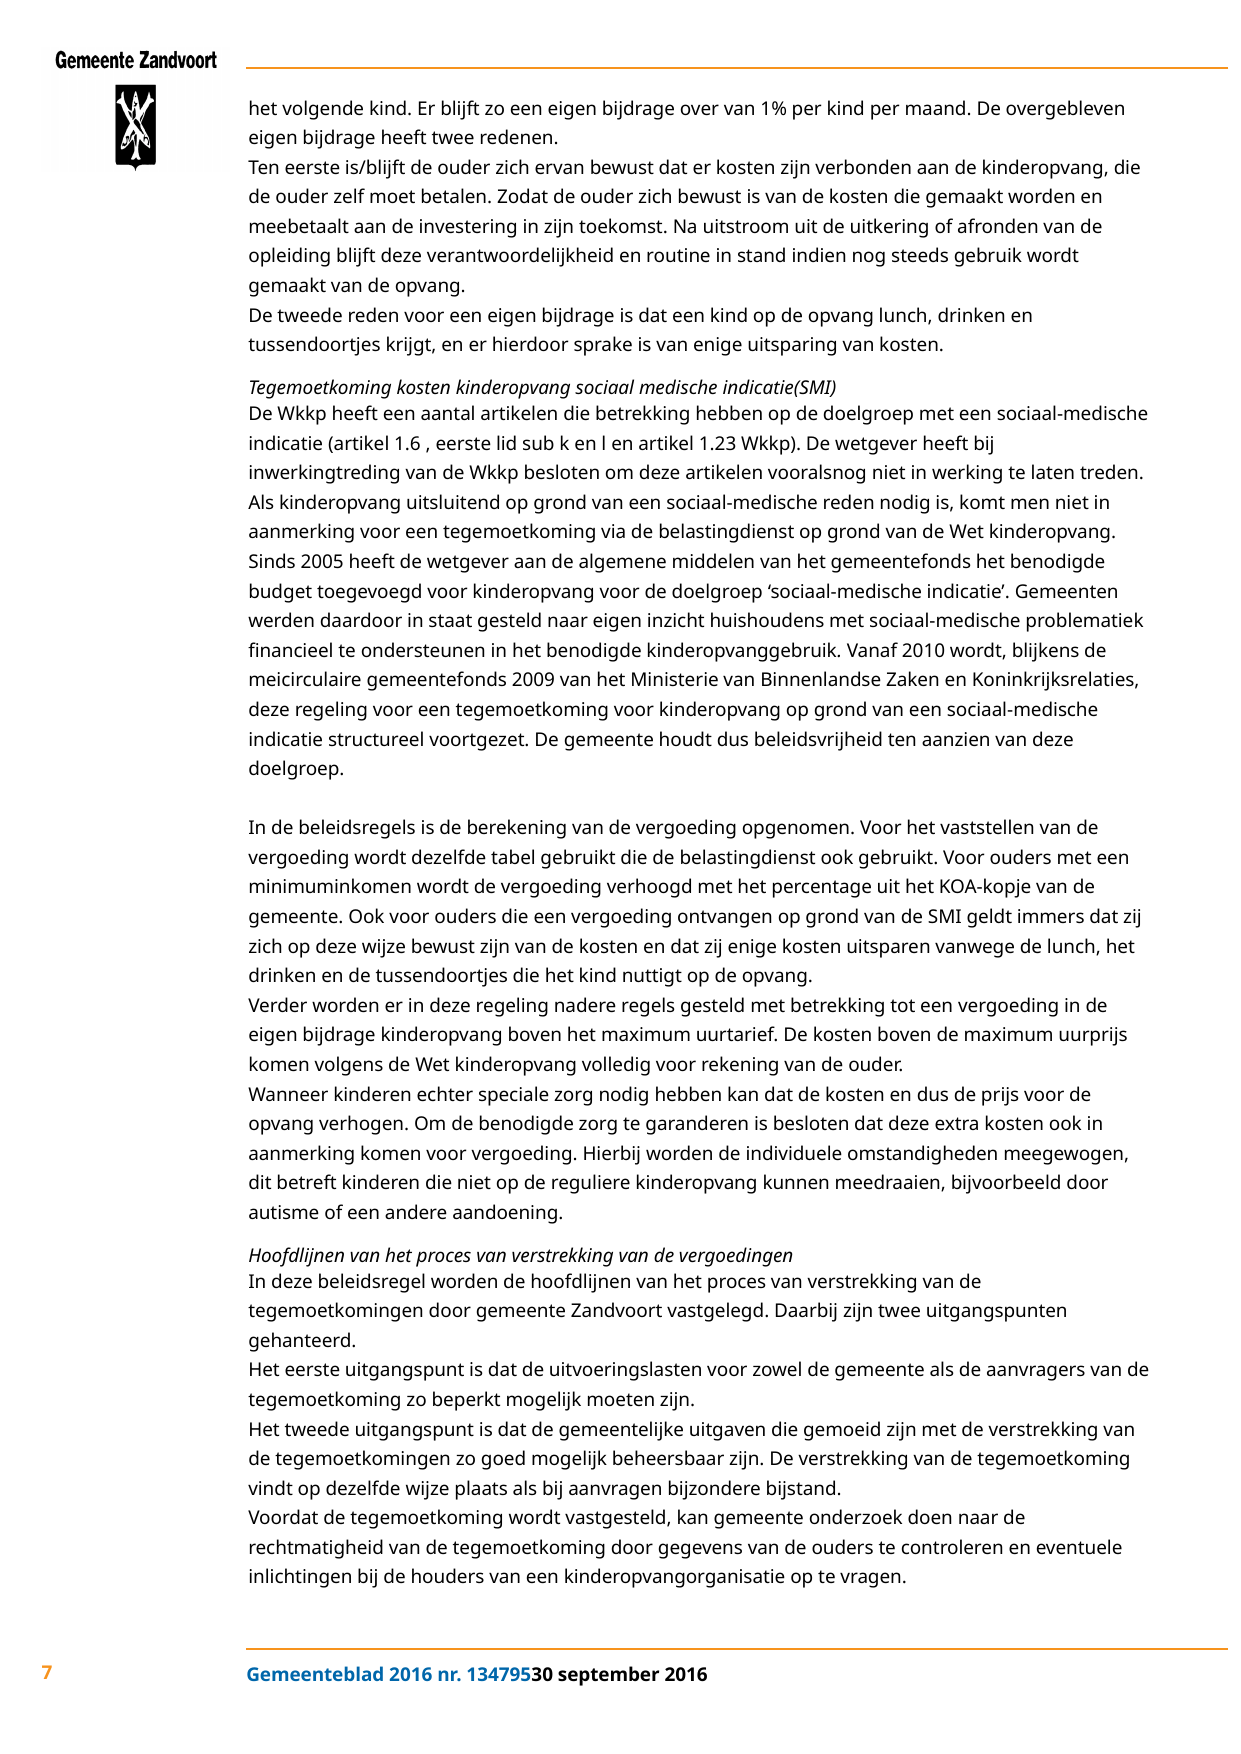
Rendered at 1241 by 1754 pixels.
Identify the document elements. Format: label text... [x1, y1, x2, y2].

text Als kinderopvang uitsluitend op grond van een sociaal-medische reden nodig is, komt men niet in aanmerking voor een tegemoetkoming via de belastingdienst op grond van de Wet kinderopvang. [248, 489, 1152, 544]
text het volgende kind. Er blijft zo een eigen bijdrage over van 1% per kind per maand. De overgebleven eigen bijdrage heeft twee redenen. [248, 95, 1152, 150]
text In de beleidsregels is de berekening van de vergoeding opgenomen. Voor het vaststellen van de vergoeding wordt dezelfde tabel gebruikt die de belastingdienst ook gebruikt. Voor ouders met een minimuminkomen wordt de vergoeding verhoogd met het percentage uit het KOA-kopje van de gemeente. Ook voor ouders die een vergoeding ontvangen op grond van de SMI geldt immers dat zij zich op deze wijze bewust zijn van de kosten en dat zij enige kosten uitsparen vanwege de lunch, het drinken en de tussendoortjes die het kind nuttigt op de opvang. [248, 814, 1152, 988]
text Hoofdlijnen van het proces van verstrekking van de vergoedingen [248, 1242, 1152, 1268]
text Het eerste uitgangspunt is dat de uitvoeringslasten voor zowel de gemeente als de aanvragers van de tegemoetkoming zo beperkt mogelijk moeten zijn. [248, 1357, 1152, 1412]
text In deze beleidsregel worden de hoofdlijnen van het proces van verstrekking van de tegemoetkomingen door gemeente Zandvoort vastgelegd. Daarbij zijn twee uitgangspunten gehanteerd. [248, 1268, 1152, 1353]
text Verder worden er in deze regeling nadere regels gesteld met betrekking tot een vergoeding in de eigen bijdrage kinderopvang boven het maximum uurtarief. De kosten boven de maximum uurprijs komen volgens de Wet kinderopvang volledig voor rekening van de ouder. [248, 992, 1152, 1077]
picture [41, 47, 231, 172]
text Wanneer kinderen echter speciale zorg nodig hebben kan dat de kosten en dus de prijs voor de opvang verhogen. Om de benodigde zorg te garanderen is besloten dat deze extra kosten ook in aanmerking komen voor vergoeding. Hierbij worden de individuele omstandigheden meegewogen, dit betreft kinderen die niet op de reguliere kinderopvang kunnen meedraaien, bijvoorbeeld door autisme of een andere aandoening. [248, 1081, 1152, 1225]
text Het tweede uitgangspunt is dat de gemeentelijke uitgaven die gemoeid zijn met de verstrekking van de tegemoetkomingen zo goed mogelijk beheersbaar zijn. De verstrekking van de tegemoetkoming vindt op dezelfde wijze plaats als bij aanvragen bijzondere bijstand. [248, 1416, 1152, 1501]
text De tweede reden voor een eigen bijdrage is dat een kind op de opvang lunch, drinken en tussendoortjes krijgt, en er hierdoor sprake is van enige uitsparing van kosten. [248, 302, 1152, 357]
text De Wkkp heeft een aantal artikelen die betrekking hebben op de doelgroep met een sociaal-medische indicatie (artikel 1.6 , eerste lid sub k en l en artikel 1.23 Wkkp). De wetgever heeft bij inwerkingtreding van de Wkkp besloten om deze artikelen vooralsnog niet in werking te laten treden. [248, 400, 1152, 485]
text Voordat de tegemoetkoming wordt vastgesteld, kan gemeente onderzoek doen naar de rechtmatigheid van de tegemoetkoming door gegevens van de ouders te controleren en eventuele inlichtingen bij de houders van een kinderopvangorganisatie op te vragen. [248, 1504, 1152, 1589]
text Tegemoetkoming kosten kinderopvang sociaal medische indicatie(SMI) [248, 374, 1152, 400]
text Ten eerste is/blijft de ouder zich ervan bewust dat er kosten zijn verbonden aan de kinderopvang, die de ouder zelf moet betalen. Zodat de ouder zich bewust is van de kosten die gemaakt worden en meebetaalt aan de investering in zijn toekomst. Na uitstroom uit de uitkering of afronden van de opleiding blijft deze verantwoordelijkheid en routine in stand indien nog steeds gebruik wordt gemaakt van de opvang. [248, 154, 1152, 298]
text Sinds 2005 heeft de wetgever aan de algemene middelen van het gemeentefonds het benodigde budget toegevoegd voor kinderopvang voor de doelgroep ‘sociaal-medische indicatie’. Gemeenten werden daardoor in staat gesteld naar eigen inzicht huishoudens met sociaal-medische problematiek financieel te ondersteunen in het benodigde kinderopvanggebruik. Vanaf 2010 wordt, blijkens de meicirculaire gemeentefonds 2009 van het Ministerie van Binnenlandse Zaken en Koninkrijksrelaties, deze regeling voor een tegemoetkoming voor kinderopvang op grond van een sociaal-medische indicatie structureel voortgezet. De gemeente houdt dus beleidsvrijheid ten aanzien van deze doelgroep. [248, 548, 1152, 781]
